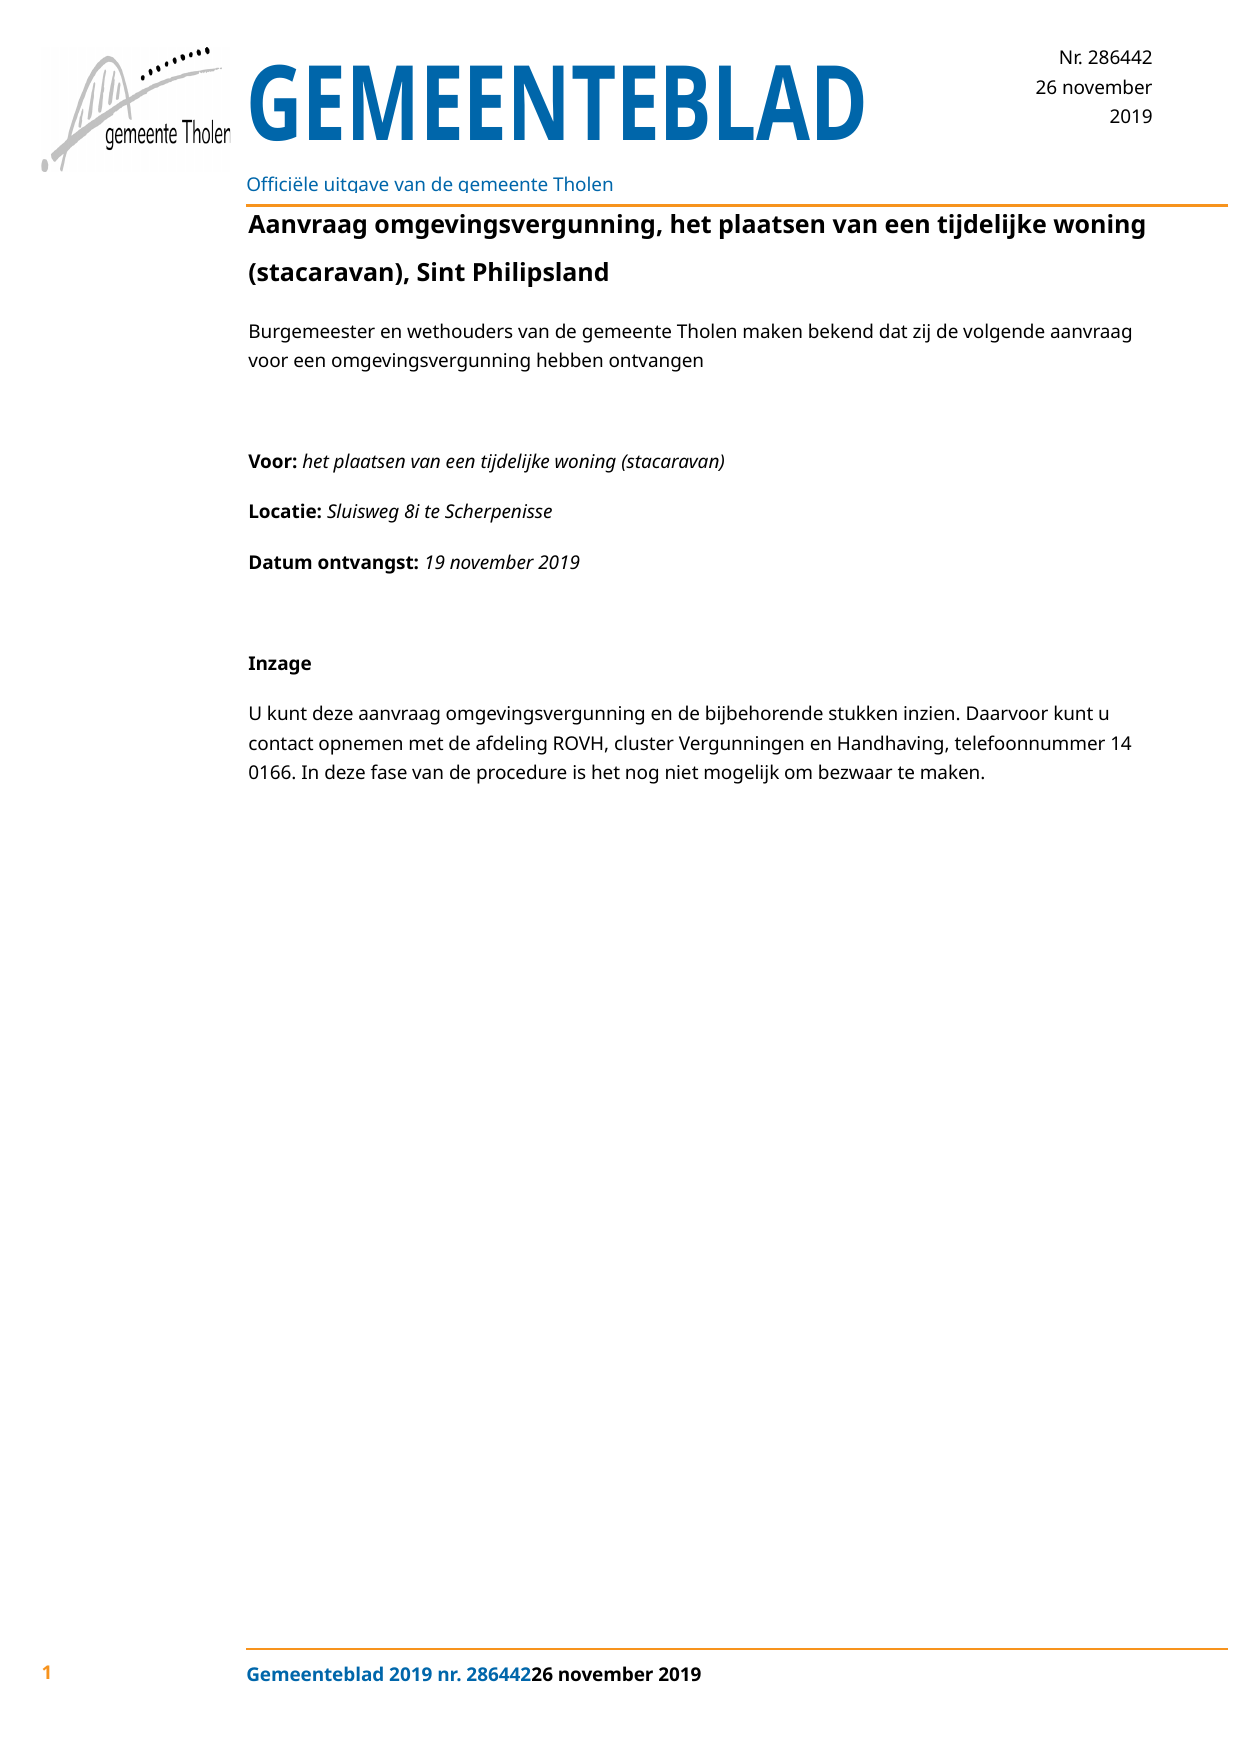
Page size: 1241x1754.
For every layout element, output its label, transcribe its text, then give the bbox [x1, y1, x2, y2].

text U kunt deze aanvraag omgevingsvergunning en de bijbehorende stukken inzien. Daarvoor kunt u contact opnemen met de afdeling ROVH, cluster Vergunningen en Handhaving, telefoonnummer 14 0166. In deze fase van de procedure is het nog niet mogelijk om bezwaar te maken. [248, 700, 1152, 785]
text Locatie: Sluisweg 8i te Scherpenisse [248, 499, 1152, 524]
picture [41, 47, 231, 172]
text Aanvraag omgevingsvergunning, het plaatsen van een tijdelijke woning (stacaravan), Sint Philipsland [248, 207, 1152, 288]
text Datum ontvangst: 19 november 2019 [248, 549, 1152, 575]
text Voor: het plaatsen van een tijdelijke woning (stacaravan) [248, 448, 1152, 474]
text Burgemeester en wethouders van de gemeente Tholen maken bekend dat zij de volgende aanvraag voor een omgevingsvergunning hebben ontvangen [248, 318, 1152, 373]
text Inzage [248, 650, 1152, 676]
